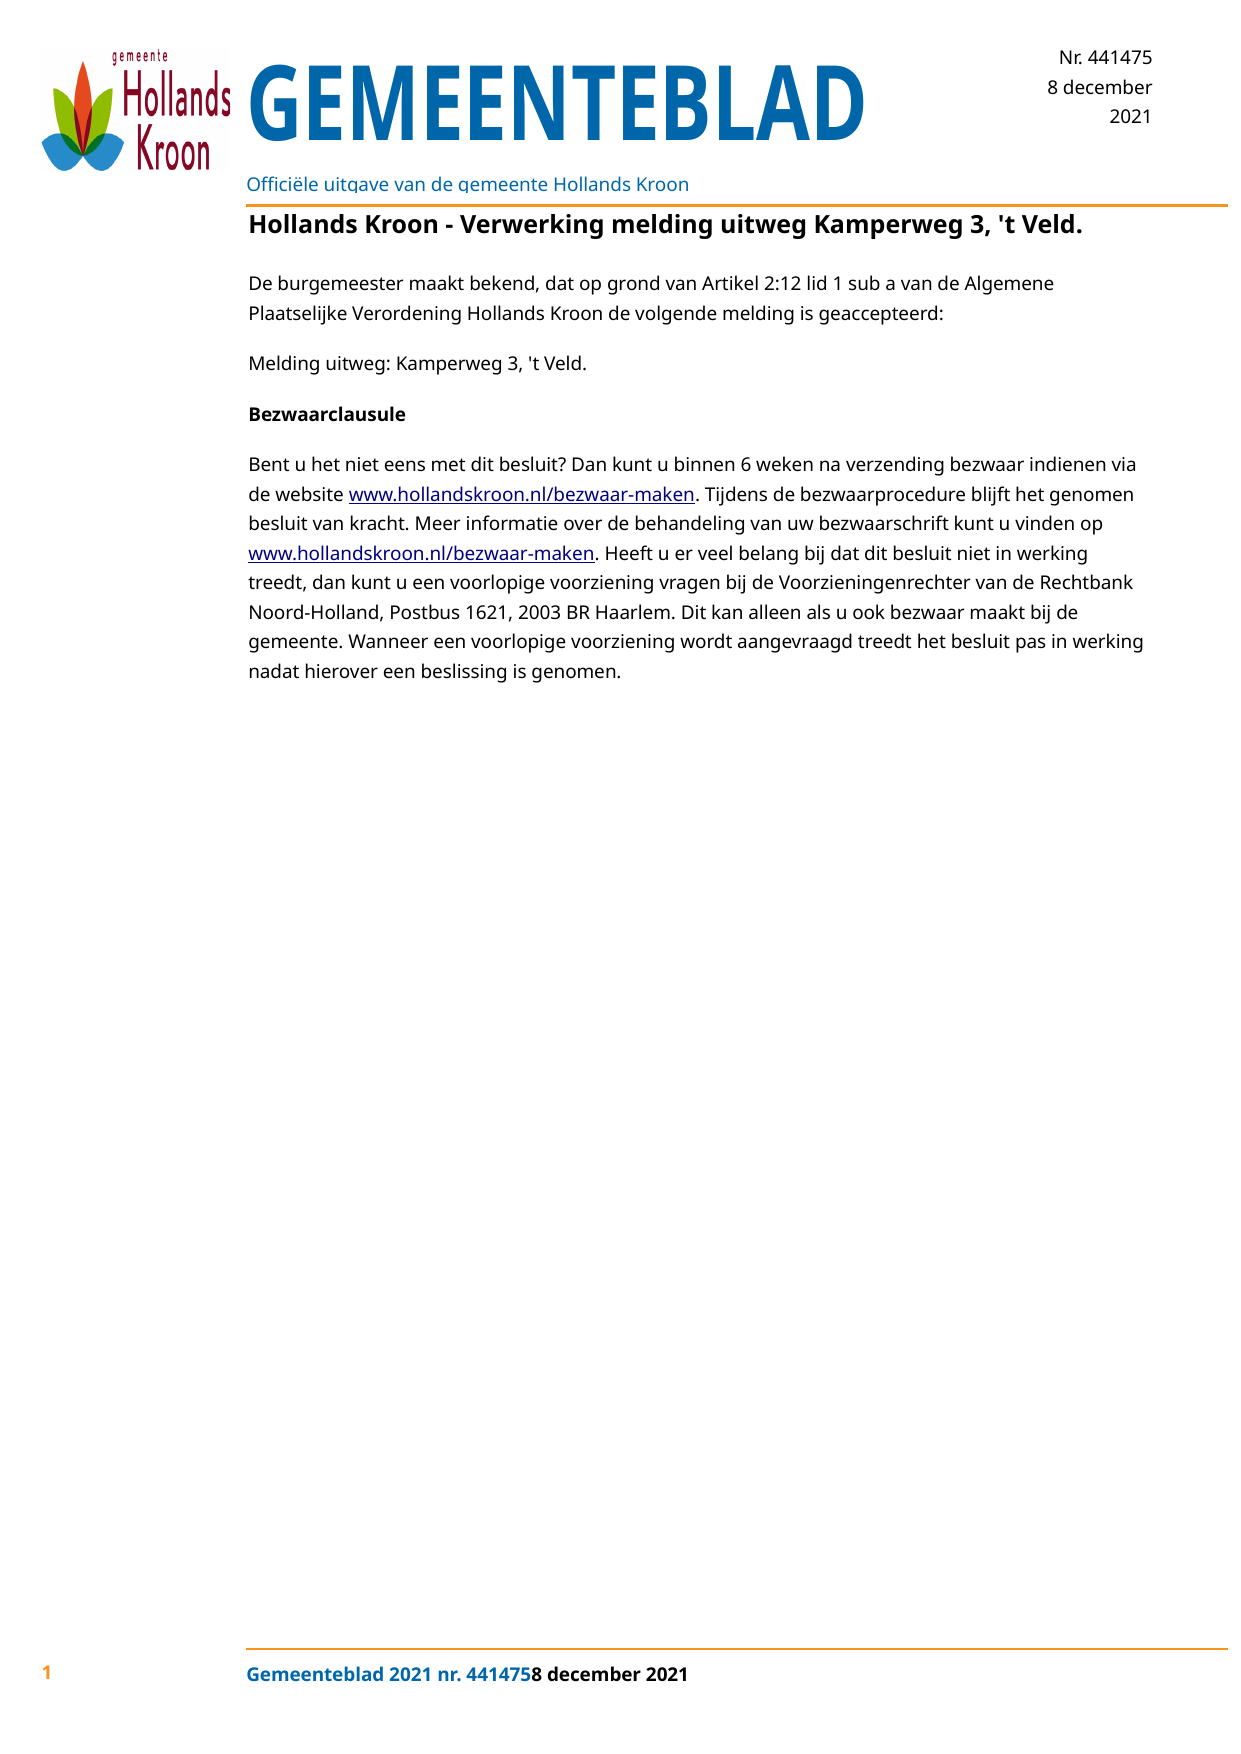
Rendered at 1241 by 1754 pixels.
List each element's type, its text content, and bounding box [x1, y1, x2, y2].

text Bent u het niet eens met dit besluit? Dan kunt u binnen 6 weken na verzending bezwaar indienen via de website www.hollandskroon.nl/bezwaar-maken. Tijdens de bezwaarprocedure blijft het genomen besluit van kracht. Meer informatie over de behandeling van uw bezwaarschrift kunt u vinden op www.hollandskroon.nl/bezwaar-maken. Heeft u er veel belang bij dat dit besluit niet in werking treedt, dan kunt u een voorlopige voorziening vragen bij de Voorzieningenrechter van de Rechtbank Noord-Holland, Postbus 1621, 2003 BR Haarlem. Dit kan alleen als u ook bezwaar maakt bij de gemeente. Wanneer een voorlopige voorziening wordt aangevraagd treedt het besluit pas in werking nadat hierover een beslissing is genomen. [248, 451, 1152, 684]
text De burgemeester maakt bekend, dat op grond van Artikel 2:12 lid 1 sub a van de Algemene Plaatselijke Verordening Hollands Kroon de volgende melding is geaccepteerd: [248, 270, 1152, 326]
picture [41, 47, 231, 172]
text Melding uitweg: Kamperweg 3, 't Veld. [248, 350, 1152, 376]
text Bezwaarclausule [248, 401, 1152, 426]
text Hollands Kroon - Verwerking melding uitweg Kamperweg 3, 't Veld. [248, 207, 1152, 241]
